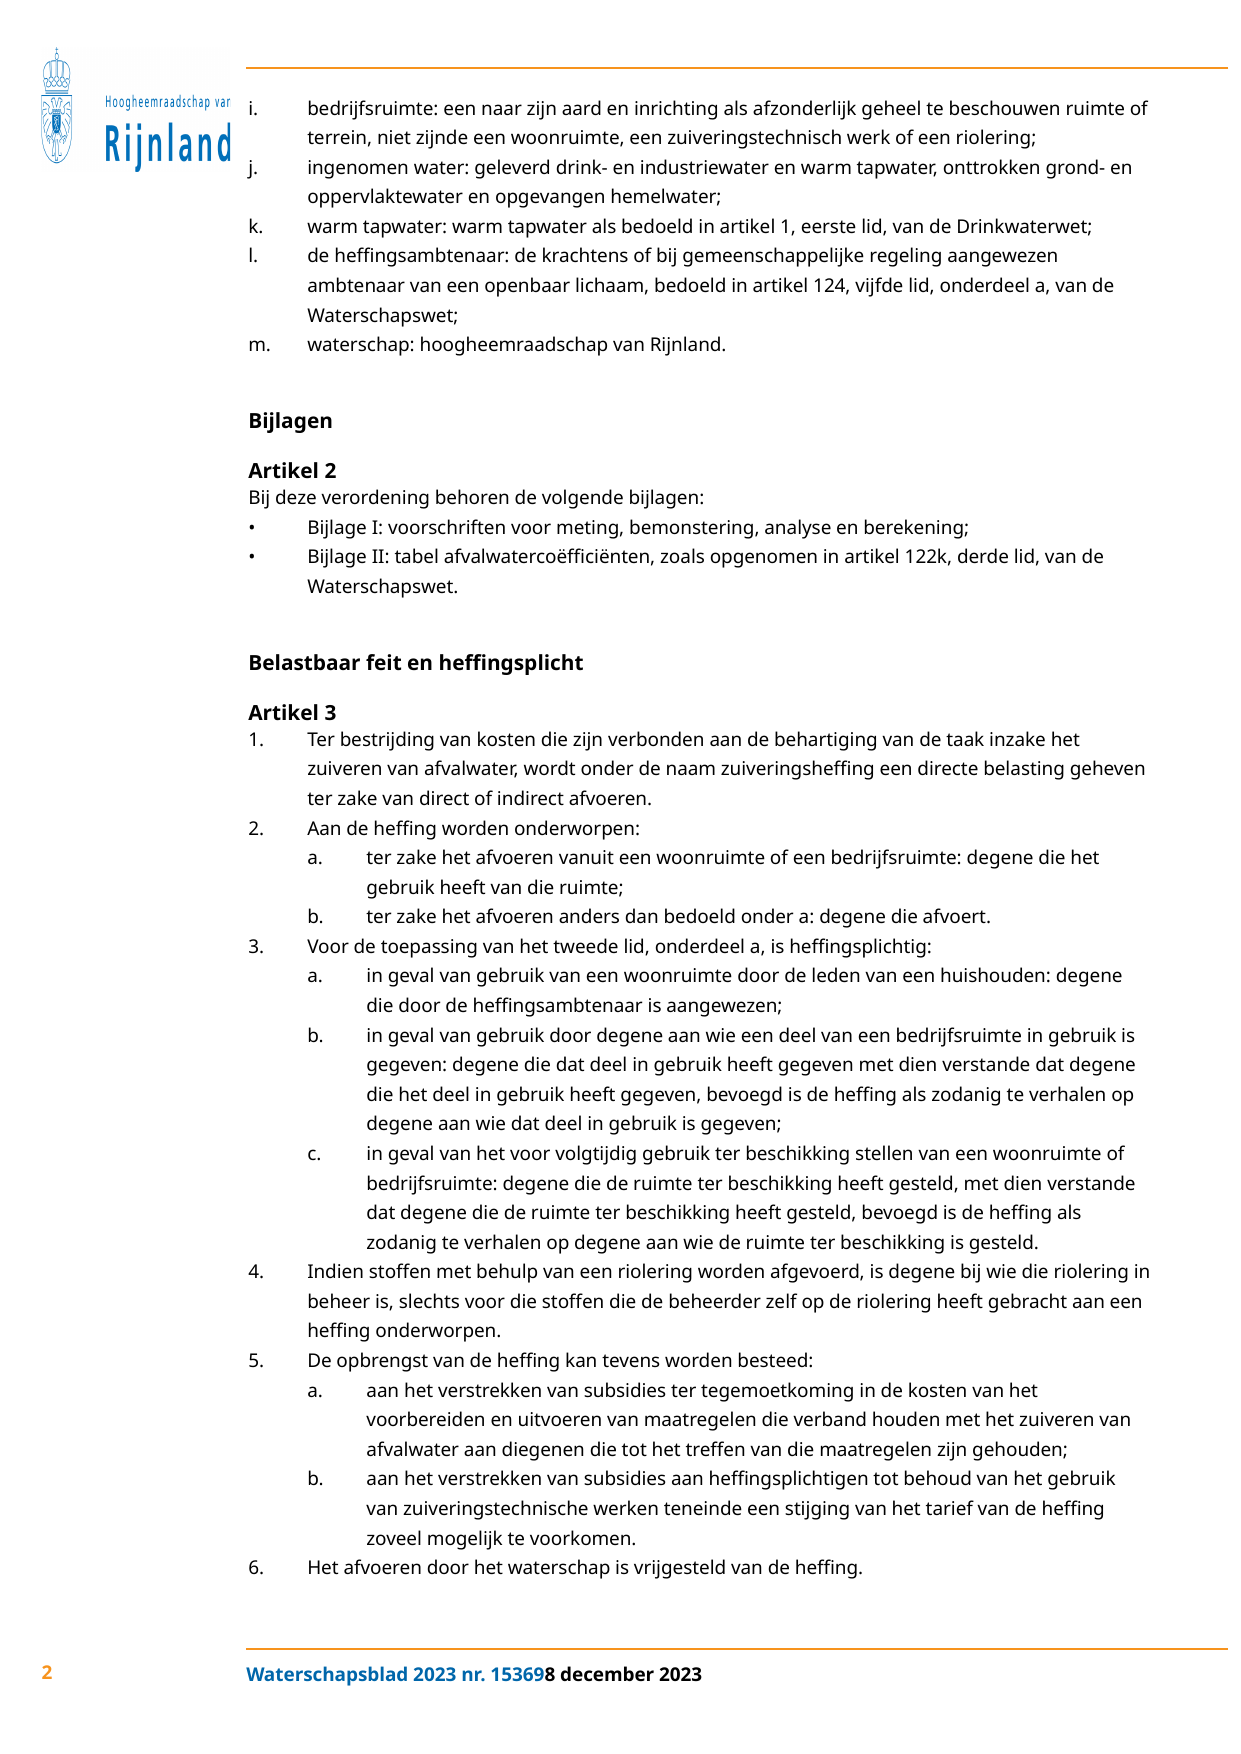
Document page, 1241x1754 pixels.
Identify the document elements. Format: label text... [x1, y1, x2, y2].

list Bijlage II: tabel afvalwatercoëfficiënten, zoals opgenomen in artikel 122k, derde lid, van de Waterschapswet. [248, 543, 1152, 599]
list Voor de toepassing van het tweede lid, onderdeel a, is heffingsplichtig: [248, 933, 1152, 959]
text Belastbaar feit en heffingsplicht [248, 648, 1152, 677]
list Ter bestrijding van kosten die zijn verbonden aan de behartiging van de taak inzake het zuiveren van afvalwater, wordt onder de naam zuiveringsheffing een directe belasting geheven ter zake van direct of indirect afvoeren. [248, 726, 1152, 811]
list Indien stoffen met behulp van een riolering worden afgevoerd, is degene bij wie die riolering in beheer is, slechts voor die stoffen die de beheerder zelf op de riolering heeft gebracht aan een heffing onderworpen. [248, 1258, 1152, 1343]
list ter zake het afvoeren vanuit een woonruimte of een bedrijfsruimte: degene die het gebruik heeft van die ruimte; [307, 844, 1152, 900]
list Het afvoeren door het waterschap is vrijgesteld van de heffing. [248, 1554, 1152, 1580]
list warm tapwater: warm tapwater als bedoeld in artikel 1, eerste lid, van de Drinkwaterwet; [248, 213, 1152, 239]
list De opbrengst van de heffing kan tevens worden besteed: [248, 1347, 1152, 1373]
picture [41, 47, 231, 172]
list aan het verstrekken van subsidies ter tegemoetkoming in de kosten van het voorbereiden en uitvoeren van maatregelen die verband houden met het zuiveren van afvalwater aan diegenen die tot het treffen van die maatregelen zijn gehouden; [307, 1377, 1152, 1462]
list bedrijfsruimte: een naar zijn aard en inrichting als afzonderlijk geheel te beschouwen ruimte of terrein, niet zijnde een woonruimte, een zuiveringstechnisch werk of een riolering; [248, 95, 1152, 150]
text Bij deze verordening behoren de volgende bijlagen: [248, 484, 1152, 510]
list in geval van het voor volgtijdig gebruik ter beschikking stellen van een woonruimte of bedrijfsruimte: degene die de ruimte ter beschikking heeft gesteld, met dien verstande dat degene die de ruimte ter beschikking heeft gesteld, bevoegd is de heffing als zodanig te verhalen op degene aan wie de ruimte ter beschikking is gesteld. [307, 1140, 1152, 1255]
list in geval van gebruik van een woonruimte door de leden van een huishouden: degene die door de heffingsambtenaar is aangewezen; [307, 963, 1152, 1018]
text Bijlagen [248, 407, 1152, 435]
list ingenomen water: geleverd drink- en industriewater en warm tapwater, onttrokken grond- en oppervlaktewater en opgevangen hemelwater; [248, 154, 1152, 209]
text Artikel 2 [248, 456, 1152, 484]
list Aan de heffing worden onderworpen: [248, 815, 1152, 841]
list waterschap: hoogheemraadschap van Rijnland. [248, 331, 1152, 357]
text Artikel 3 [248, 698, 1152, 726]
list aan het verstrekken van subsidies aan heffingsplichtigen tot behoud van het gebruik van zuiveringstechnische werken teneinde een stijging van het tarief van de heffing zoveel mogelijk te voorkomen. [307, 1466, 1152, 1551]
list de heffingsambtenaar: de krachtens of bij gemeenschappelijke regeling aangewezen ambtenaar van een openbaar lichaam, bedoeld in artikel 124, vijfde lid, onderdeel a, van de Waterschapswet; [248, 243, 1152, 328]
list in geval van gebruik door degene aan wie een deel van een bedrijfsruimte in gebruik is gegeven: degene die dat deel in gebruik heeft gegeven met dien verstande dat degene die het deel in gebruik heeft gegeven, bevoegd is de heffing als zodanig te verhalen op degene aan wie dat deel in gebruik is gegeven; [307, 1022, 1152, 1136]
list ter zake het afvoeren anders dan bedoeld onder a: degene die afvoert. [307, 903, 1152, 929]
list Bijlage I: voorschriften voor meting, bemonstering, analyse en berekening; [248, 514, 1152, 540]
